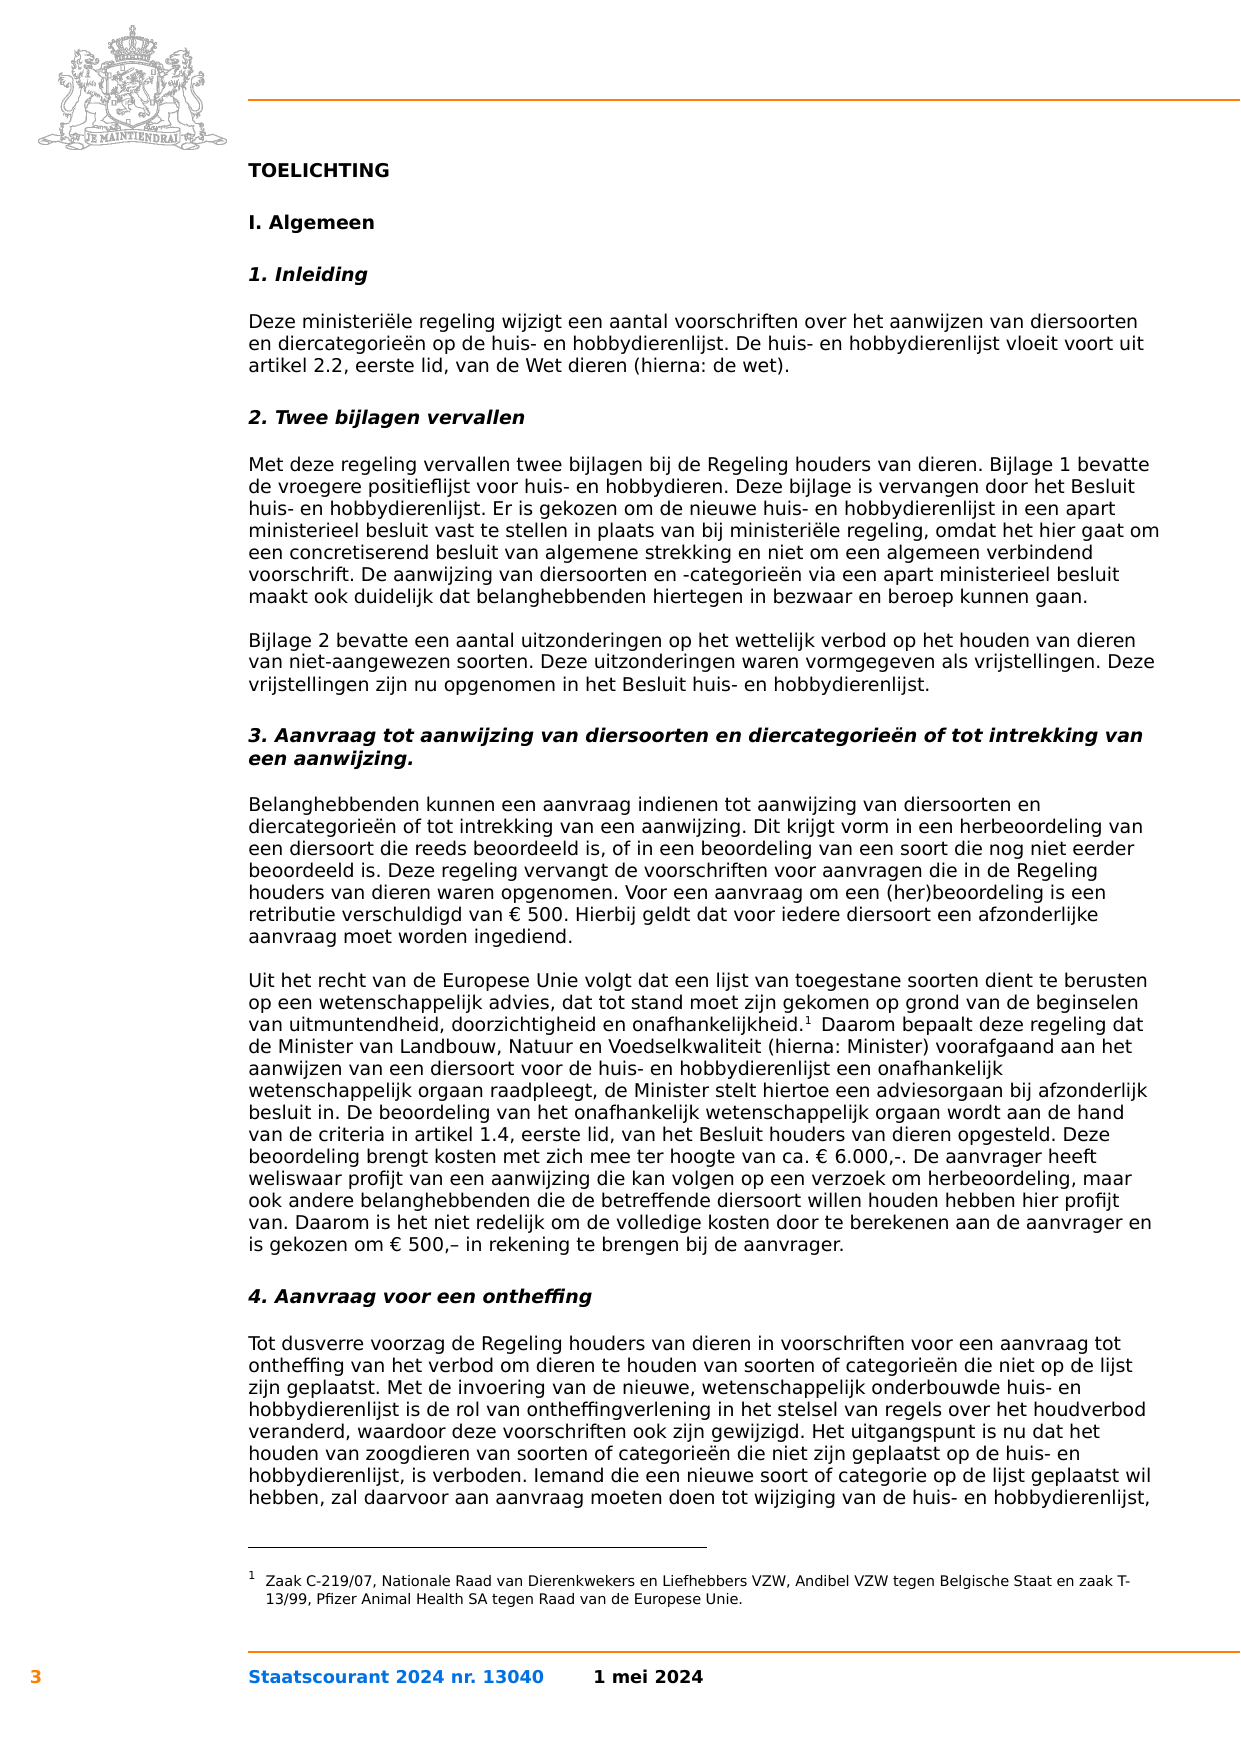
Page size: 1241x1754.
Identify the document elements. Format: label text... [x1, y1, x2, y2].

picture [38, 25, 227, 150]
text Uit het recht van de Europese Unie volgt dat een lijst van toegestane soorten dient te berusten op een wetenschappelijk advies, dat tot stand moet zijn gekomen op grond van de beginselen van uitmuntendheid, doorzichtigheid en onafhankelijkheid. Daarom bepaalt deze regeling dat de Minister van Landbouw, Natuur en Voedselkwaliteit (hierna: Minister) voorafgaand aan het aanwijzen van een diersoort voor de huis- en hobbydierenlijst een onafhankelijk wetenschappelijk orgaan raadpleegt, de Minister stelt hiertoe een adviesorgaan bij afzonderlijk besluit in. De beoordeling van het onafhankelijk wetenschappelijk orgaan wordt aan de hand van de criteria in artikel 1.4, eerste lid, van het Besluit houders van dieren opgesteld. Deze beoordeling brengt kosten met zich mee ter hoogte van ca. € 6.000,-. De aanvrager heeft weliswaar profijt van een aanwijzing die kan volgen op een verzoek om herbeoordeling, maar ook andere belanghebbenden die de betreffende diersoort willen houden hebben hier profijt van. Daarom is het niet redelijk om de volledige kosten door te berekenen aan de aanvrager en is gekozen om € 500,– in rekening te brengen bij de aanvrager. [248, 970, 1163, 1256]
subtitle 2. Twee bijlagen vervallen [248, 407, 1163, 429]
text Met deze regeling vervallen twee bijlagen bij de Regeling houders van dieren. Bijlage 1 bevatte de vroegere positieflijst voor huis- en hobbydieren. Deze bijlage is vervangen door het Besluit huis- en hobbydierenlijst. Er is gekozen om de nieuwe huis- en hobbydierenlijst in een apart ministerieel besluit vast te stellen in plaats van bij ministeriële regeling, omdat het hier gaat om een concretiserend besluit van algemene strekking en niet om een algemeen verbindend voorschrift. De aanwijzing van diersoorten en -categorieën via een apart ministerieel besluit maakt ook duidelijk dat belanghebbenden hiertegen in bezwaar en beroep kunnen gaan. [248, 454, 1163, 608]
subtitle TOELICHTING [248, 160, 1163, 182]
text Deze ministeriële regeling wijzigt een aantal voorschriften over het aanwijzen van diersoorten en diercategorieën op de huis- en hobbydierenlijst. De huis- en hobbydierenlijst vloeit voort uit artikel 2.2, eerste lid, van de Wet dieren (hierna: de wet). [248, 311, 1163, 377]
text Zaak C-219/07, Nationale Raad van Dierenkwekers en Liefhebbers VZW, Andibel VZW tegen Belgische Staat en zaak T-13/99, Pfizer Animal Health SA tegen Raad van de Europese Unie. [248, 1569, 1163, 1608]
subtitle 1. Inleiding [248, 264, 1163, 286]
text Belanghebbenden kunnen een aanvraag indienen tot aanwijzing van diersoorten en diercategorieën of tot intrekking van een aanwijzing. Dit krijgt vorm in een herbeoordeling van een diersoort die reeds beoordeeld is, of in een beoordeling van een soort die nog niet eerder beoordeeld is. Deze regeling vervangt de voorschriften voor aanvragen die in de Regeling houders van dieren waren opgenomen. Voor een aanvraag om een (her)beoordeling is een retributie verschuldigd van € 500. Hierbij geldt dat voor iedere diersoort een afzonderlijke aanvraag moet worden ingediend. [248, 794, 1163, 948]
subtitle 4. Aanvraag voor een ontheffing [248, 1286, 1163, 1308]
text Bijlage 2 bevatte een aantal uitzonderingen op het wettelijk verbod op het houden van dieren van niet-aangewezen soorten. Deze uitzonderingen waren vormgegeven als vrijstellingen. Deze vrijstellingen zijn nu opgenomen in het Besluit huis- en hobbydierenlijst. [248, 629, 1163, 695]
subtitle I. Algemeen [248, 212, 1163, 234]
text Tot dusverre voorzag de Regeling houders van dieren in voorschriften voor een aanvraag tot ontheffing van het verbod om dieren te houden van soorten of categorieën die niet op de lijst zijn geplaatst. Met de invoering van de nieuwe, wetenschappelijk onderbouwde huis- en hobbydierenlijst is de rol van ontheffingverlening in het stelsel van regels over het houdverbod veranderd, waardoor deze voorschriften ook zijn gewijzigd. Het uitgangspunt is nu dat het houden van zoogdieren van soorten of categorieën die niet zijn geplaatst op de huis- en hobbydierenlijst, is verboden. Iemand die een nieuwe soort of categorie op de lijst geplaatst wil hebben, zal daarvoor aan aanvraag moeten doen tot wijziging van de huis- en hobbydierenlijst, [248, 1333, 1163, 1509]
subtitle 3. Aanvraag tot aanwijzing van diersoorten en diercategorieën of tot intrekking van een aanwijzing. [248, 725, 1163, 769]
